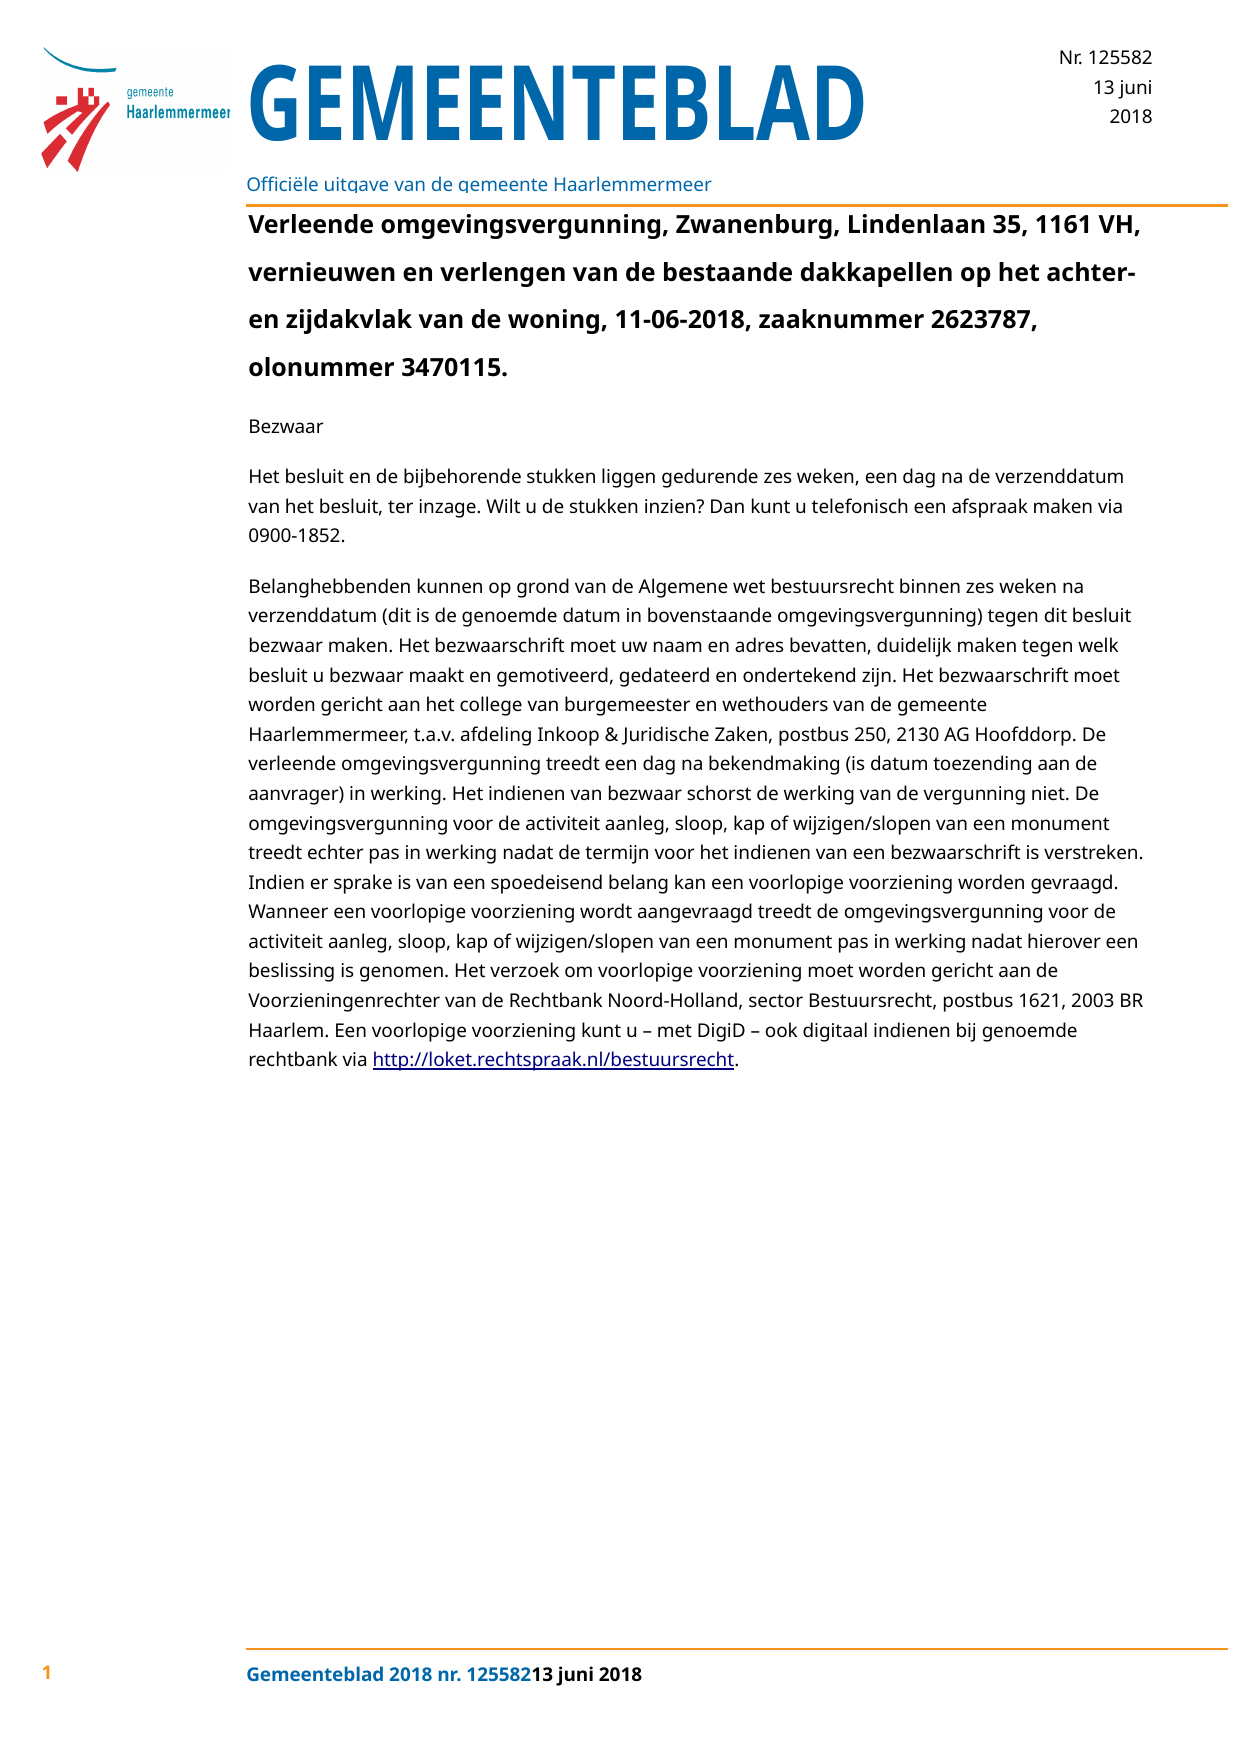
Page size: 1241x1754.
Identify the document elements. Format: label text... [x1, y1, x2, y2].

picture [41, 47, 231, 172]
text Verleende omgevingsvergunning, Zwanenburg, Lindenlaan 35, 1161 VH, vernieuwen en verlengen van de bestaande dakkapellen op het achter- en zijdakvlak van de woning, 11-06-2018, zaaknummer 2623787, olonummer 3470115. [248, 207, 1152, 384]
text Het besluit en de bijbehorende stukken liggen gedurende zes weken, een dag na de verzenddatum van het besluit, ter inzage. Wilt u de stukken inzien? Dan kunt u telefonisch een afspraak maken via 0900-1852. [248, 463, 1152, 548]
text Bezwaar [248, 413, 1152, 439]
text Belanghebbenden kunnen op grond van de Algemene wet bestuursrecht binnen zes weken na verzenddatum (dit is de genoemde datum in bovenstaande omgevingsvergunning) tegen dit besluit bezwaar maken. Het bezwaarschrift moet uw naam en adres bevatten, duidelijk maken tegen welk besluit u bezwaar maakt en gemotiveerd, gedateerd en ondertekend zijn. Het bezwaarschrift moet worden gericht aan het college van burgemeester en wethouders van de gemeente Haarlemmermeer, t.a.v. afdeling Inkoop & Juridische Zaken, postbus 250, 2130 AG Hoofddorp. De verleende omgevingsvergunning treedt een dag na bekendmaking (is datum toezending aan de aanvrager) in werking. Het indienen van bezwaar schorst de werking van de vergunning niet. De omgevingsvergunning voor de activiteit aanleg, sloop, kap of wijzigen/slopen van een monument treedt echter pas in werking nadat de termijn voor het indienen van een bezwaarschrift is verstreken. Indien er sprake is van een spoedeisend belang kan een voorlopige voorziening worden gevraagd. Wanneer een voorlopige voorziening wordt aangevraagd treedt de omgevingsvergunning voor de activiteit aanleg, sloop, kap of wijzigen/slopen van een monument pas in werking nadat hierover een beslissing is genomen. Het verzoek om voorlopige voorziening moet worden gericht aan de Voorzieningenrechter van de Rechtbank Noord-Holland, sector Bestuursrecht, postbus 1621, 2003 BR Haarlem. Een voorlopige voorziening kunt u – met DigiD – ook digitaal indienen bij genoemde rechtbank via http://loket.rechtspraak.nl/bestuursrecht. [248, 573, 1152, 1072]
